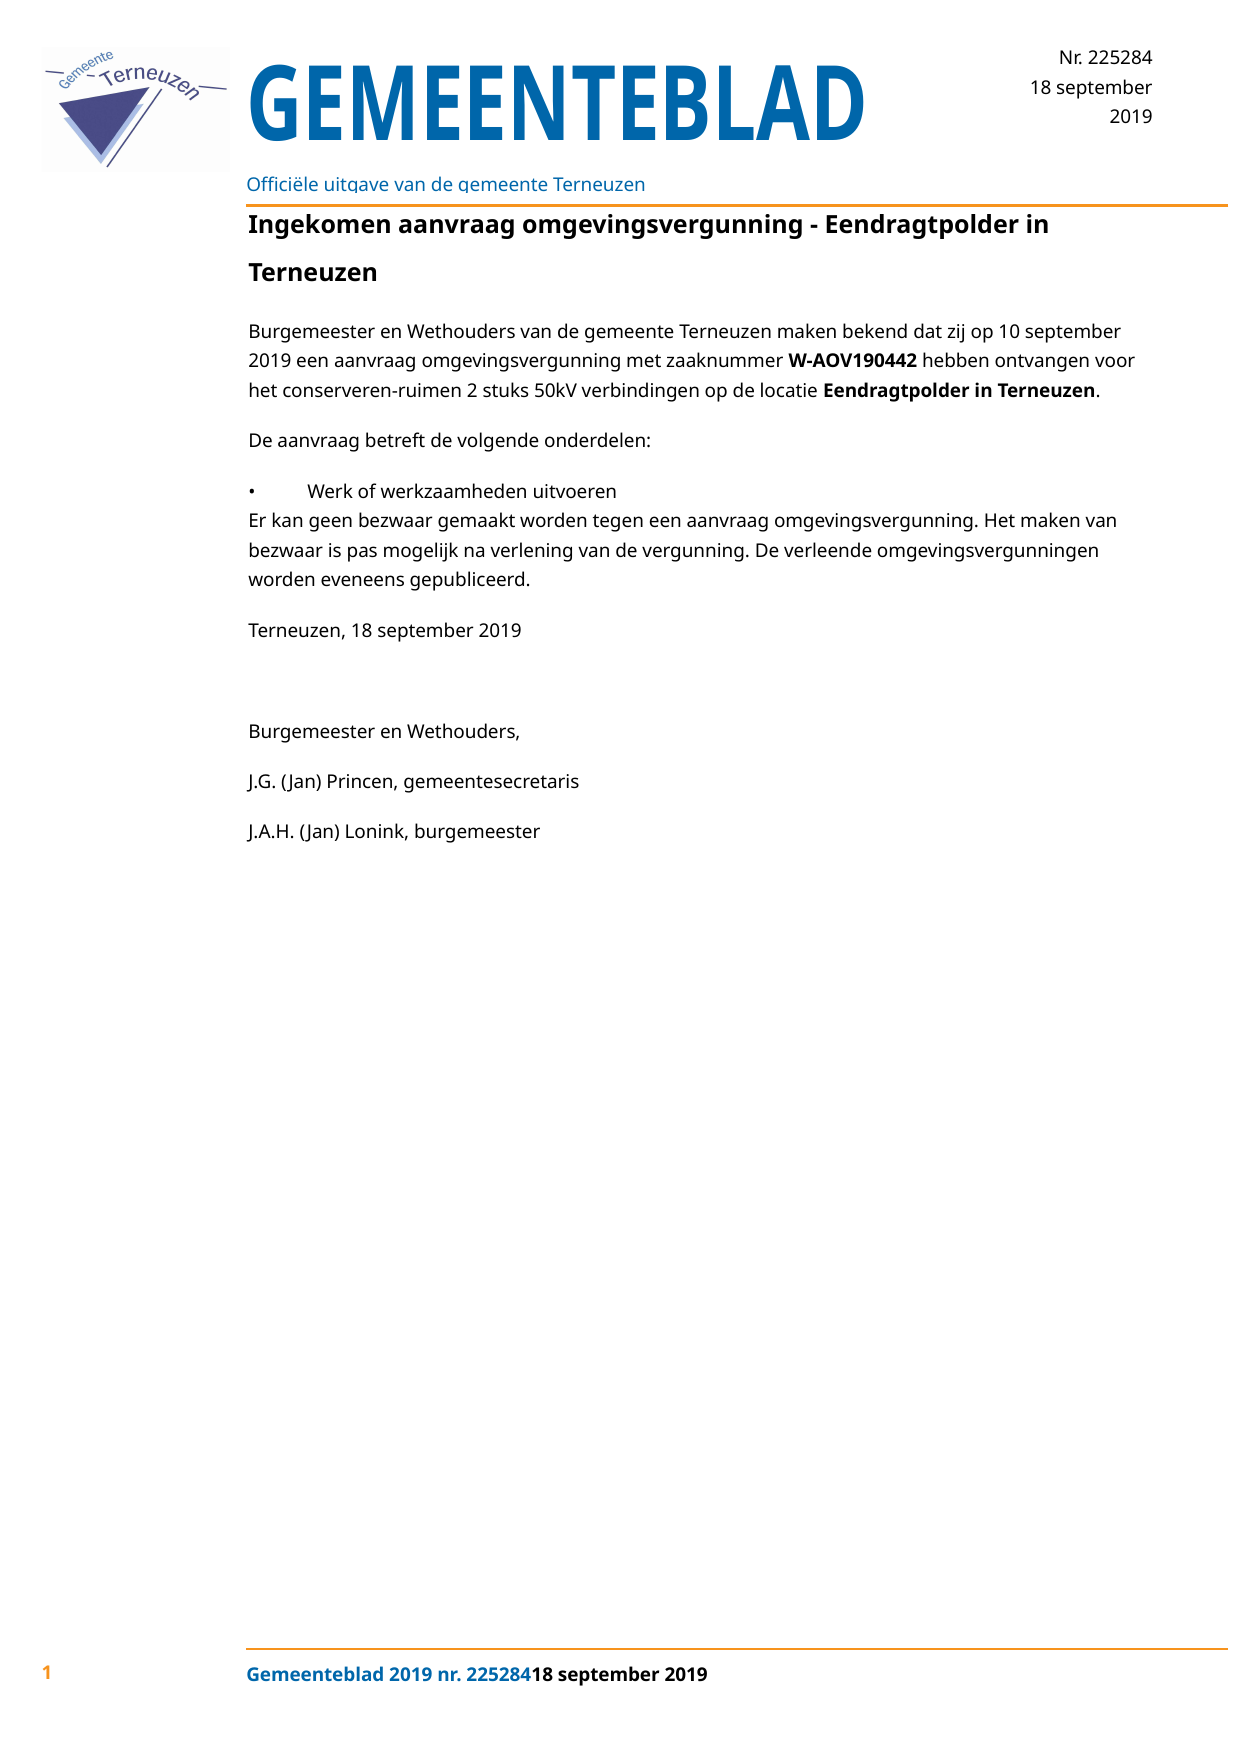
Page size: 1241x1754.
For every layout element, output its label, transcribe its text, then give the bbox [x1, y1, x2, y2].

text Burgemeester en Wethouders, [248, 718, 1152, 744]
text Terneuzen, 18 september 2019 [248, 617, 1152, 643]
text J.A.H. (Jan) Lonink, burgemeester [248, 819, 1152, 844]
text Er kan geen bezwaar gemaakt worden tegen een aanvraag omgevingsvergunning. Het maken van bezwaar is pas mogelijk na verlening van de vergunning. De verleende omgevingsvergunningen worden eveneens gepubliceerd. [248, 507, 1152, 592]
text De aanvraag betreft de volgende onderdelen: [248, 427, 1152, 453]
list Werk of werkzaamheden uitvoeren [248, 478, 1152, 504]
text Burgemeester en Wethouders van de gemeente Terneuzen maken bekend dat zij op 10 september 2019 een aanvraag omgevingsvergunning met zaaknummer W-AOV190442 hebben ontvangen voor het conserveren-ruimen 2 stuks 50kV verbindingen op de locatie Eendragtpolder in Terneuzen. [248, 318, 1152, 403]
text J.G. (Jan) Princen, gemeentesecretaris [248, 768, 1152, 794]
text Ingekomen aanvraag omgevingsvergunning - Eendragtpolder in Terneuzen [248, 207, 1152, 288]
picture [41, 47, 231, 172]
